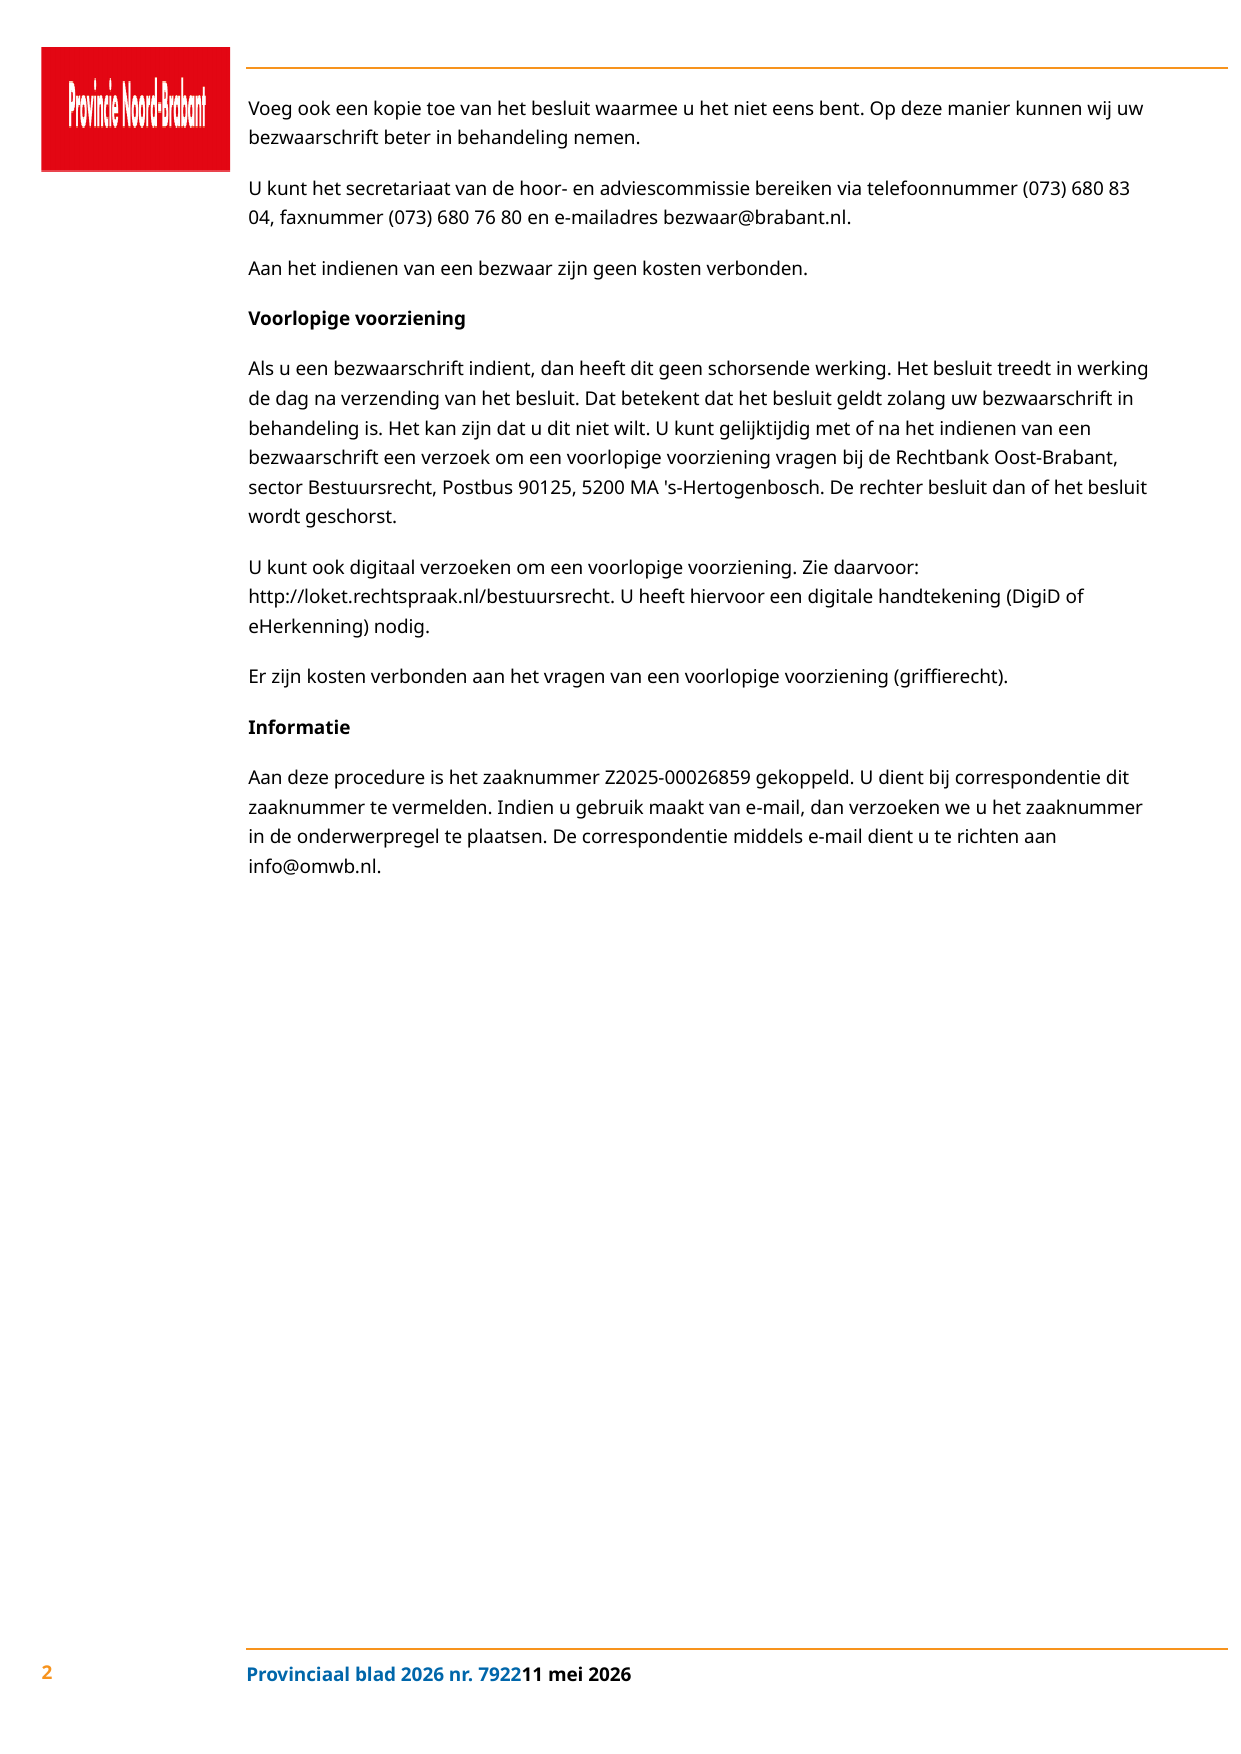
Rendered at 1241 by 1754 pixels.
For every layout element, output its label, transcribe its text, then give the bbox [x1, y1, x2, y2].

text Informatie [248, 714, 1152, 740]
picture [41, 47, 231, 172]
text U kunt ook digitaal verzoeken om een voorlopige voorziening. Zie daarvoor: http://loket.rechtspraak.nl/bestuursrecht. U heeft hiervoor een digitale handtekening (DigiD of eHerkenning) nodig. [248, 554, 1152, 639]
text Aan deze procedure is het zaaknummer Z2025-00026859 gekoppeld. U dient bij correspondentie dit zaaknummer te vermelden. Indien u gebruik maakt van e-mail, dan verzoeken we u het zaaknummer in de onderwerpregel te plaatsen. De correspondentie middels e-mail dient u te richten aan info@omwb.nl. [248, 764, 1152, 879]
text Als u een bezwaarschrift indient, dan heeft dit geen schorsende werking. Het besluit treedt in werking de dag na verzending van het besluit. Dat betekent dat het besluit geldt zolang uw bezwaarschrift in behandeling is. Het kan zijn dat u dit niet wilt. U kunt gelijktijdig met of na het indienen van een bezwaarschrift een verzoek om een voorlopige voorziening vragen bij de Rechtbank Oost-Brabant, sector Bestuursrecht, Postbus 90125, 5200 MA 's‑Hertogenbosch. De rechter besluit dan of het besluit wordt geschorst. [248, 356, 1152, 529]
text U kunt het secretariaat van de hoor- en adviescommissie bereiken via telefoonnummer (073) 680 83 04, faxnummer (073) 680 76 80 en e-mailadres bezwaar@brabant.nl. [248, 175, 1152, 230]
text Er zijn kosten verbonden aan het vragen van een voorlopige voorziening (griffierecht). [248, 663, 1152, 689]
text Aan het indienen van een bezwaar zijn geen kosten verbonden. [248, 255, 1152, 281]
text Voeg ook een kopie toe van het besluit waarmee u het niet eens bent. Op deze manier kunnen wij uw bezwaarschrift beter in behandeling nemen. [248, 95, 1152, 150]
text Voorlopige voorziening [248, 305, 1152, 331]
